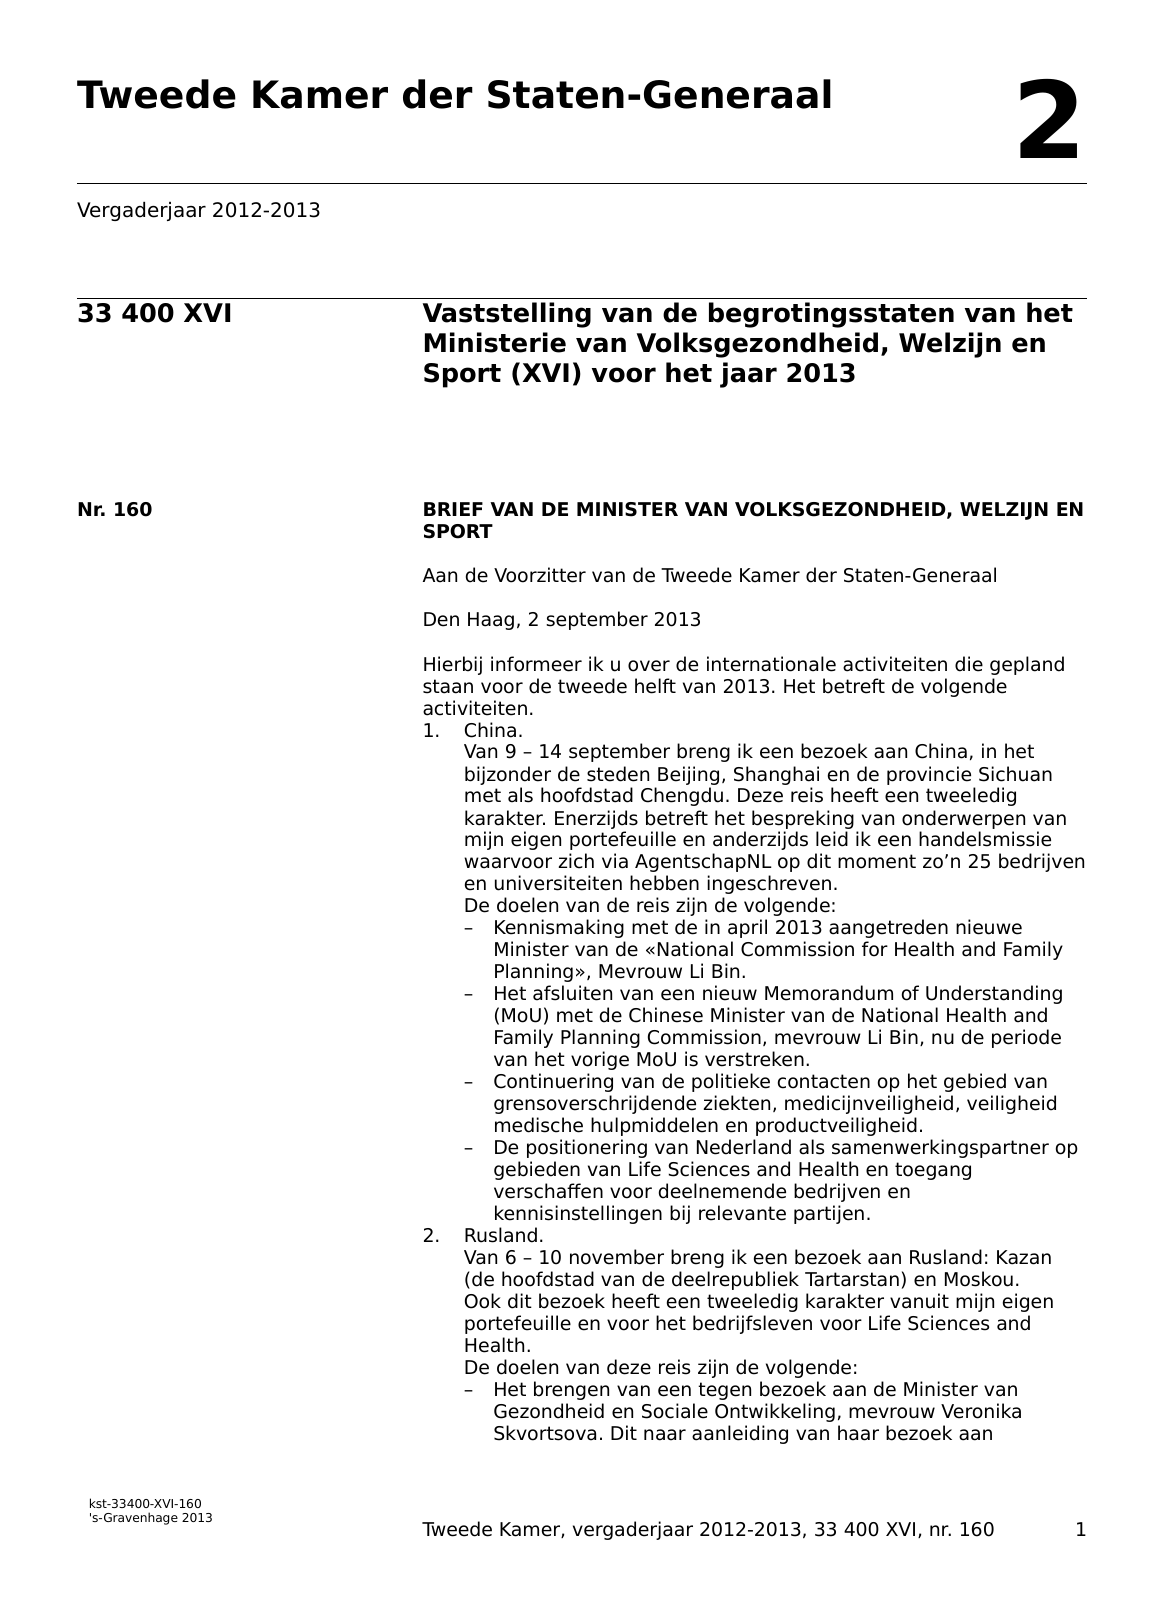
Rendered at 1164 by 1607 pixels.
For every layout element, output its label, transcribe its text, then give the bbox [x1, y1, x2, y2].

text Hierbij informeer ik u over de internationale activiteiten die gepland staan voor de tweede helft van 2013. Het betreft de volgende activiteiten. [422, 653, 1087, 719]
text – De positionering van Nederland als samenwerkingspartner op gebieden van Life Sciences and Health en toegang verschaffen voor deelnemende bedrijven en kennisinstellingen bij relevante partijen. [464, 1137, 1087, 1225]
table_cell Vergaderjaar 2012-2013 [77, 184, 1087, 298]
text Van 6 – 10 november breng ik een bezoek aan Rusland: Kazan (de hoofdstad van de deelrepubliek Tartarstan) en Moskou. [464, 1247, 1087, 1291]
subtitle Nr. 160 BRIEF VAN DE MINISTER VAN VOLKSGEZONDHEID, WELZIJN EN SPORT [77, 499, 1087, 543]
text De doelen van de reis zijn de volgende: [464, 895, 1087, 917]
text De doelen van deze reis zijn de volgende: [464, 1357, 1087, 1379]
text Aan de Voorzitter van de Tweede Kamer der Staten-Generaal [422, 565, 1087, 587]
text – Het brengen van een tegen bezoek aan de Minister van Gezondheid en Sociale Ontwikkeling, mevrouw Veronika Skvortsova. Dit naar aanleiding van haar bezoek aan [464, 1379, 1087, 1445]
table_header Tweede Kamer der Staten-Generaal [77, 59, 886, 183]
text – Kennismaking met de in april 2013 aangetreden nieuwe Minister van de «National Commission for Health and Family Planning», Mevrouw Li Bin. [464, 917, 1087, 983]
text 2. Rusland. [422, 1225, 1087, 1247]
text 's-Gravenhage 2013 [88, 1511, 323, 1525]
text – Het afsluiten van een nieuw Memorandum of Understanding (MoU) met de Chinese Minister van de National Health and Family Planning Commission, mevrouw Li Bin, nu de periode van het vorige MoU is verstreken. [464, 983, 1087, 1071]
text 1. China. [422, 719, 1087, 741]
text Van 9 – 14 september breng ik een bezoek aan China, in het bijzonder de steden Beijing, Shanghai en de provincie Sichuan met als hoofdstad Chengdu. Deze reis heeft een tweeledig karakter. Enerzijds betreft het bespreking van onderwerpen van mijn eigen portefeuille en anderzijds leid ik een handelsmissie waarvoor zich via AgentschapNL op dit moment zo’n 25 bedrijven en universiteiten hebben ingeschreven. [464, 741, 1087, 895]
subtitle 33 400 XVI Vaststelling van de begrotingsstaten van het Ministerie van Volksgezondheid, Welzijn en Sport (XVI) voor het jaar 2013 [77, 299, 1087, 388]
text – Continuering van de politieke contacten op het gebied van grensoverschrijdende ziekten, medicijnveiligheid, veiligheid medische hulpmiddelen en productveiligheid. [464, 1071, 1087, 1137]
table_header 2 [886, 59, 1087, 183]
text Den Haag, 2 september 2013 [422, 609, 1087, 631]
text kst-33400-XVI-160 [88, 1497, 323, 1511]
text Ook dit bezoek heeft een tweeledig karakter vanuit mijn eigen portefeuille en voor het bedrijfsleven voor Life Sciences and Health. [464, 1291, 1087, 1357]
